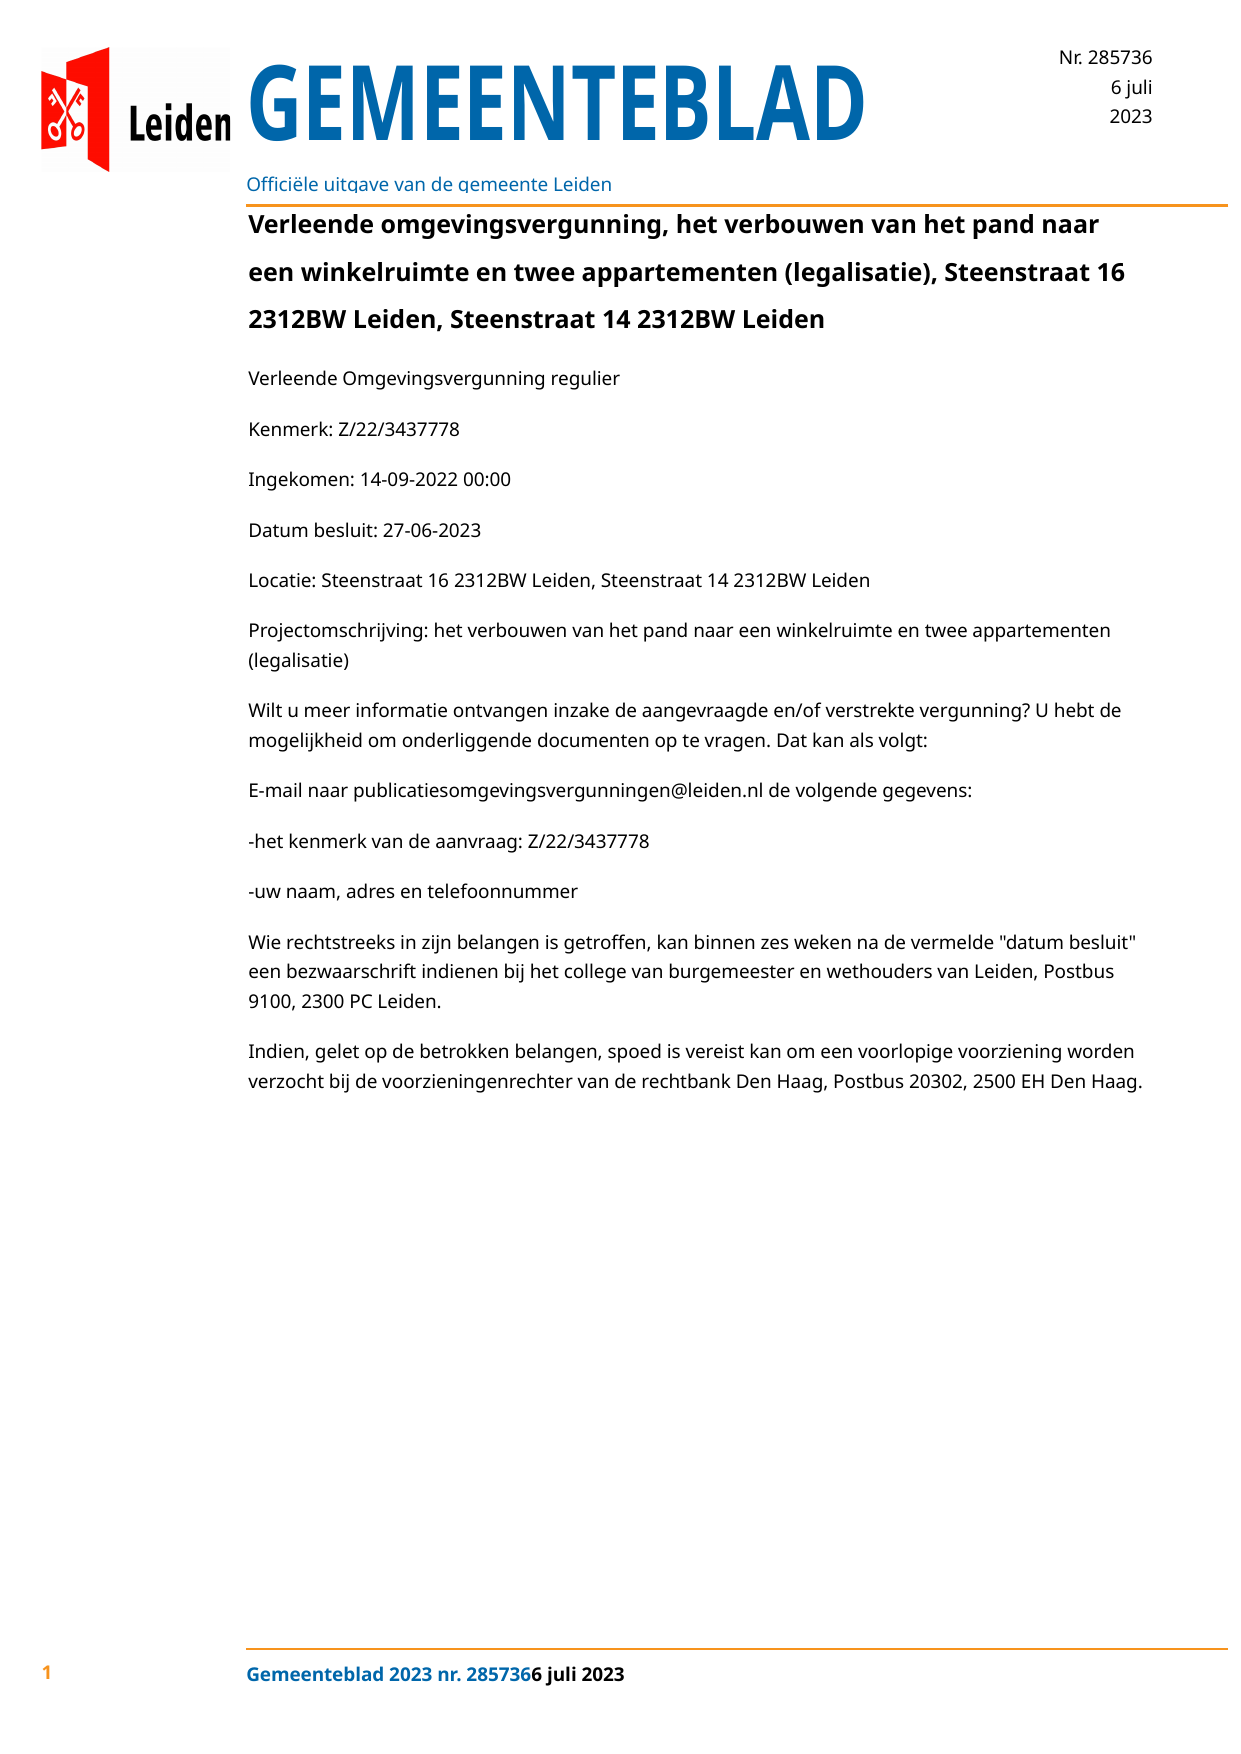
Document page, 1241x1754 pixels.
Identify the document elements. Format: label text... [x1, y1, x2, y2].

text Indien, gelet op de betrokken belangen, spoed is vereist kan om een voorlopige voorziening worden verzocht bij de voorzieningenrechter van de rechtbank Den Haag, Postbus 20302, 2500 EH Den Haag. [248, 1038, 1152, 1094]
text Verleende Omgevingsvergunning regulier [248, 366, 1152, 391]
text -het kenmerk van de aanvraag: Z/22/3437778 [248, 828, 1152, 854]
text Kenmerk: Z/22/3437778 [248, 416, 1152, 442]
text Wilt u meer informatie ontvangen inzake de aangevraagde en/of verstrekte vergunning? U hebt de mogelijkheid om onderliggende documenten op te vragen. Dat kan als volgt: [248, 698, 1152, 753]
text Ingekomen: 14-09-2022 00:00 [248, 466, 1152, 492]
text E-mail naar publicatiesomgevingsvergunningen@leiden.nl de volgende gegevens: [248, 778, 1152, 803]
text Locatie: Steenstraat 16 2312BW Leiden, Steenstraat 14 2312BW Leiden [248, 567, 1152, 593]
text Projectomschrijving: het verbouwen van het pand naar een winkelruimte en twee appartementen (legalisatie) [248, 618, 1152, 673]
text Datum besluit: 27-06-2023 [248, 517, 1152, 542]
text -uw naam, adres en telefoonnummer [248, 878, 1152, 904]
text Verleende omgevingsvergunning, het verbouwen van het pand naar een winkelruimte en twee appartementen (legalisatie), Steenstraat 16 2312BW Leiden, Steenstraat 14 2312BW Leiden [248, 207, 1152, 336]
text Wie rechtstreeks in zijn belangen is getroffen, kan binnen zes weken na de vermelde "datum besluit" een bezwaarschrift indienen bij het college van burgemeester en wethouders van Leiden, Postbus 9100, 2300 PC Leiden. [248, 929, 1152, 1014]
picture [41, 47, 231, 172]
